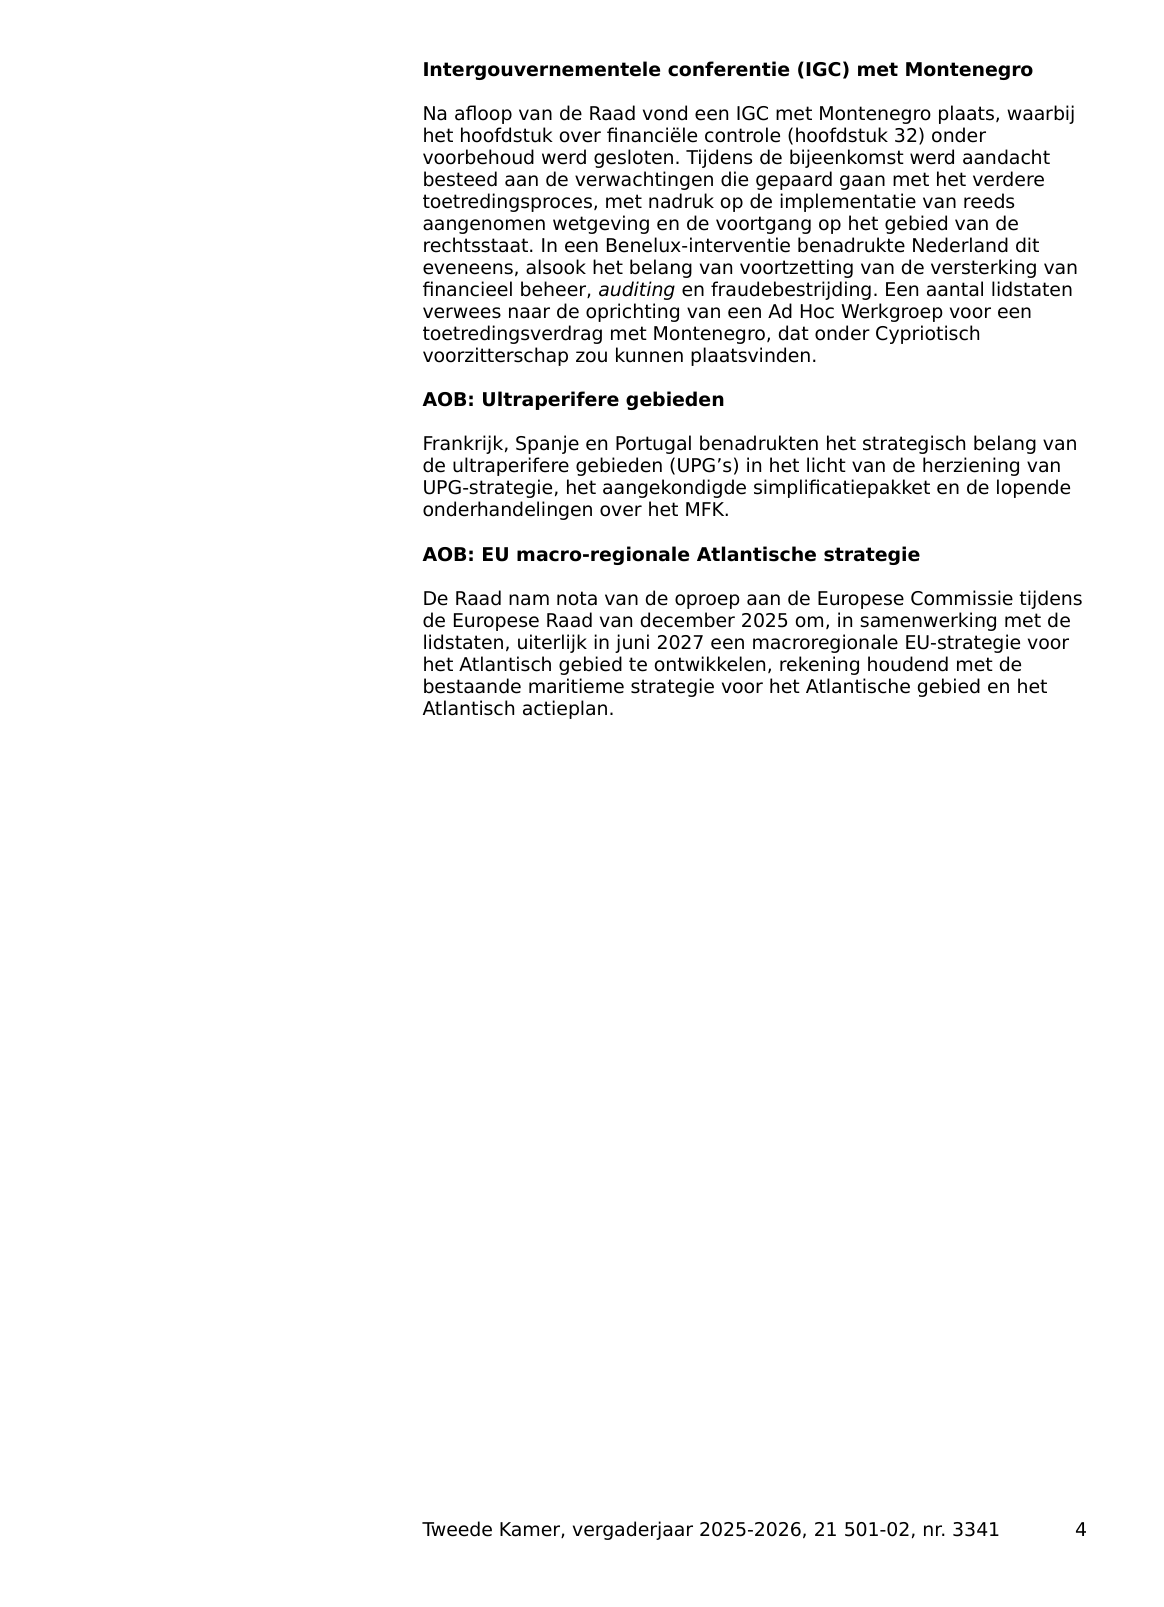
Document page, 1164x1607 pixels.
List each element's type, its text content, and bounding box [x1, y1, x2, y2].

subtitle Intergouvernementele conferentie (IGC) met Montenegro [422, 59, 1087, 81]
text Frankrijk, Spanje en Portugal benadrukten het strategisch belang van de ultraperifere gebieden (UPG’s) in het licht van de herziening van UPG-strategie, het aangekondigde simplificatiepakket en de lopende onderhandelingen over het MFK. [422, 433, 1087, 521]
text Na afloop van de Raad vond een IGC met Montenegro plaats, waarbij het hoofdstuk over financiële controle (hoofdstuk 32) onder voorbehoud werd gesloten. Tijdens de bijeenkomst werd aandacht besteed aan de verwachtingen die gepaard gaan met het verdere toetredingsproces, met nadruk op de implementatie van reeds aangenomen wetgeving en de voortgang op het gebied van de rechtsstaat. In een Benelux-interventie benadrukte Nederland dit eveneens, alsook het belang van voortzetting van de versterking van financieel beheer, auditing en fraudebestrijding. Een aantal lidstaten verwees naar de oprichting van een Ad Hoc Werkgroep voor een toetredingsverdrag met Montenegro, dat onder Cypriotisch voorzitterschap zou kunnen plaatsvinden. [422, 103, 1087, 367]
subtitle AOB: Ultraperifere gebieden [422, 389, 1087, 411]
text De Raad nam nota van de oproep aan de Europese Commissie tijdens de Europese Raad van december 2025 om, in samenwerking met de lidstaten, uiterlijk in juni 2027 een macroregionale EU-strategie voor het Atlantisch gebied te ontwikkelen, rekening houdend met de bestaande maritieme strategie voor het Atlantische gebied en het Atlantisch actieplan. [422, 588, 1087, 719]
subtitle AOB: EU macro-regionale Atlantische strategie [422, 543, 1087, 565]
